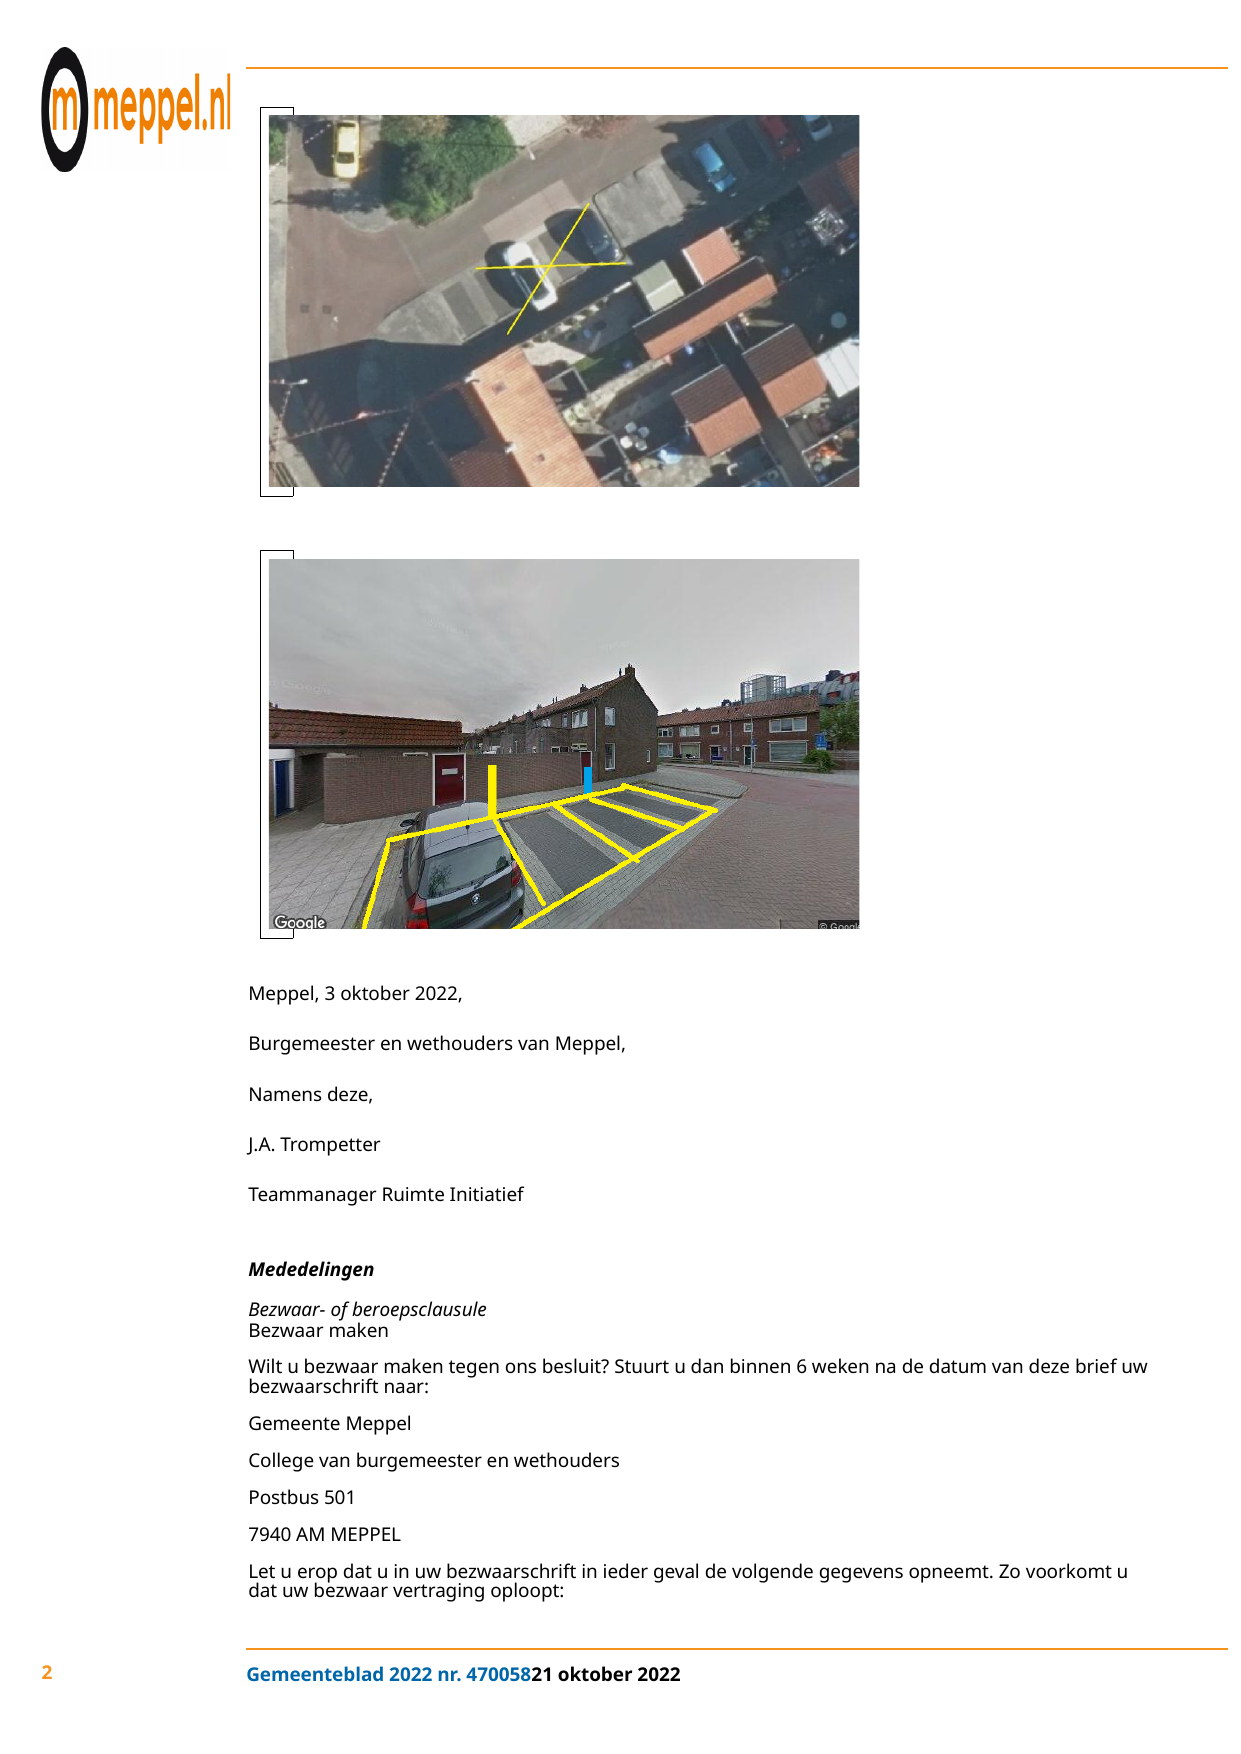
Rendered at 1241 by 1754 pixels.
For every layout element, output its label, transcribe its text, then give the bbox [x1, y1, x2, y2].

picture [268, 115, 860, 487]
text 7940 AM MEPPEL [248, 1526, 1152, 1545]
text Bezwaar- of beroepsclausule [248, 1296, 1152, 1322]
text Burgemeester en wethouders van Meppel, [248, 1030, 1152, 1056]
picture [41, 47, 231, 172]
text Postbus 501 [248, 1489, 1152, 1508]
text College van burgemeester en wethouders [248, 1452, 1152, 1471]
picture [268, 559, 860, 929]
text Mededelingen [248, 1257, 1152, 1282]
text Let u erop dat u in uw bezwaarschrift in ieder geval de volgende gegevens opneemt. Zo voorkomt u dat uw bezwaar vertraging oploopt: [248, 1563, 1152, 1601]
text Gemeente Meppel [248, 1415, 1152, 1434]
text J.A. Trompetter [248, 1131, 1152, 1157]
text Namens deze, [248, 1081, 1152, 1106]
text Bezwaar maken [248, 1322, 1152, 1341]
text Wilt u bezwaar maken tegen ons besluit? Stuurt u dan binnen 6 weken na de datum van deze brief uw bezwaarschrift naar: [248, 1358, 1152, 1397]
text Teammanager Ruimte Initiatief [248, 1182, 1152, 1207]
text Meppel, 3 oktober 2022, [248, 980, 1152, 1006]
